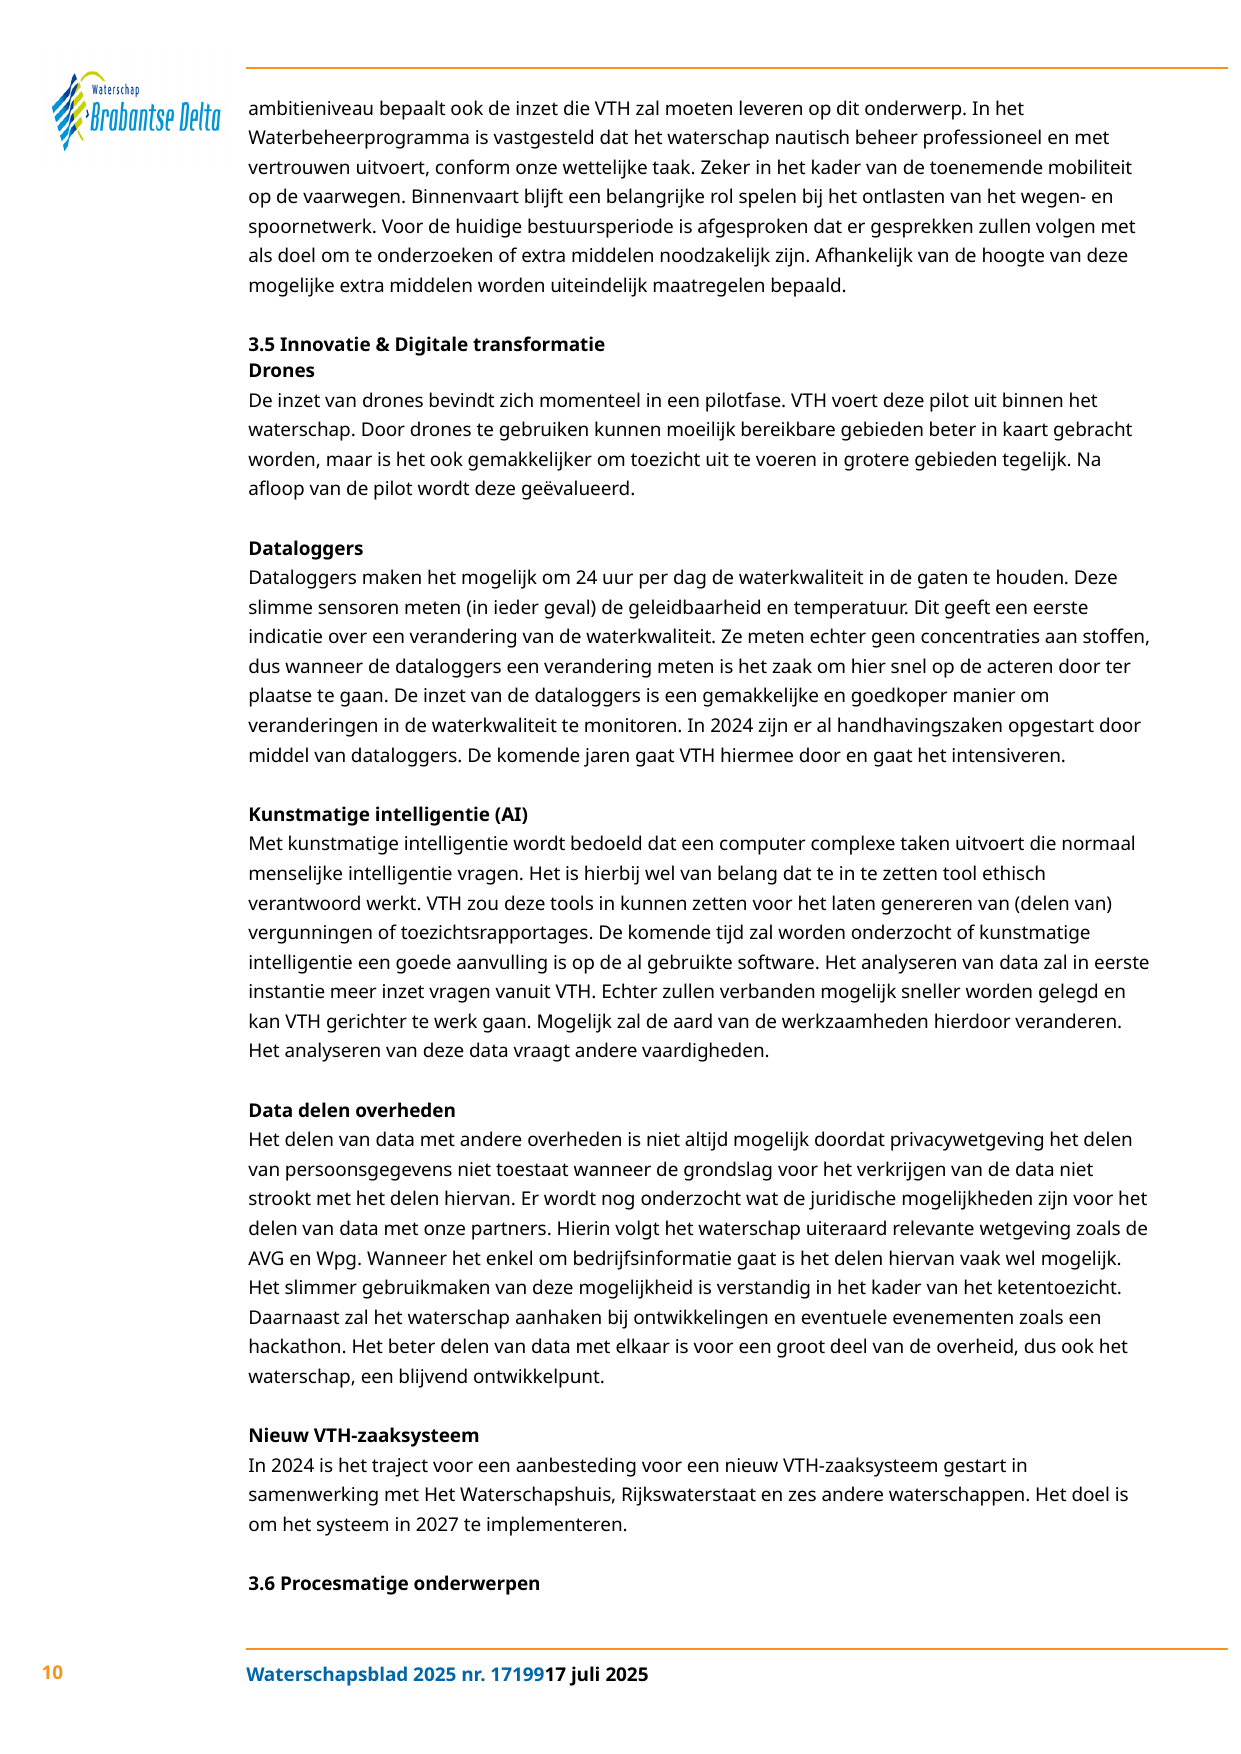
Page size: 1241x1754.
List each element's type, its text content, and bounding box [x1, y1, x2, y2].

text 3.5 Innovatie & Digitale transformatie [248, 331, 1152, 357]
text Dataloggers [248, 535, 1152, 560]
text De inzet van drones bevindt zich momenteel in een pilotfase. VTH voert deze pilot uit binnen het waterschap. Door drones te gebruiken kunnen moeilijk bereikbare gebieden beter in kaart gebracht worden, maar is het ook gemakkelijker om toezicht uit te voeren in grotere gebieden tegelijk. Na afloop van de pilot wordt deze geëvalueerd. [248, 387, 1152, 501]
text Het delen van data met andere overheden is niet altijd mogelijk doordat privacywetgeving het delen van persoonsgegevens niet toestaat wanneer de grondslag voor het verkrijgen van de data niet strookt met het delen hiervan. Er wordt nog onderzocht wat de juridische mogelijkheden zijn voor het delen van data met onze partners. Hierin volgt het waterschap uiteraard relevante wetgeving zoals de AVG en Wpg. Wanneer het enkel om bedrijfsinformatie gaat is het delen hiervan vaak wel mogelijk. Het slimmer gebruikmaken van deze mogelijkheid is verstandig in het kader van het ketentoezicht. Daarnaast zal het waterschap aanhaken bij ontwikkelingen en eventuele evenementen zoals een hackathon. Het beter delen van data met elkaar is voor een groot deel van de overheid, dus ook het waterschap, een blijvend ontwikkelpunt. [248, 1126, 1152, 1389]
text Met kunstmatige intelligentie wordt bedoeld dat een computer complexe taken uitvoert die normaal menselijke intelligentie vragen. Het is hierbij wel van belang dat te in te zetten tool ethisch verantwoord werkt. VTH zou deze tools in kunnen zetten voor het laten genereren van (delen van) [248, 831, 1152, 915]
text ambitieniveau bepaalt ook de inzet die VTH zal moeten leveren op dit onderwerp. In het Waterbeheerprogramma is vastgesteld dat het waterschap nautisch beheer professioneel en met vertrouwen uitvoert, conform onze wettelijke taak. Zeker in het kader van de toenemende mobiliteit [248, 95, 1152, 180]
text op de vaarwegen. Binnenvaart blijft een belangrijke rol spelen bij het ontlasten van het wegen- en spoornetwerk. Voor de huidige bestuursperiode is afgesproken dat er gesprekken zullen volgen met als doel om te onderzoeken of extra middelen noodzakelijk zijn. Afhankelijk van de hoogte van deze mogelijke extra middelen worden uiteindelijk maatregelen bepaald. [248, 183, 1152, 298]
text Drones [248, 357, 1152, 383]
text vergunningen of toezichtsrapportages. De komende tijd zal worden onderzocht of kunstmatige intelligentie een goede aanvulling is op de al gebruikte software. Het analyseren van data zal in eerste instantie meer inzet vragen vanuit VTH. Echter zullen verbanden mogelijk sneller worden gelegd en kan VTH gerichter te werk gaan. Mogelijk zal de aard van de werkzaamheden hierdoor veranderen. Het analyseren van deze data vraagt andere vaardigheden. [248, 919, 1152, 1063]
text In 2024 is het traject voor een aanbesteding voor een nieuw VTH-zaaksysteem gestart in samenwerking met Het Waterschapshuis, Rijkswaterstaat en zes andere waterschappen. Het doel is om het systeem in 2027 te implementeren. [248, 1452, 1152, 1537]
text Data delen overheden [248, 1097, 1152, 1122]
text 3.6 Procesmatige onderwerpen [248, 1570, 1152, 1596]
picture [41, 47, 231, 172]
text Nieuw VTH-zaaksysteem [248, 1422, 1152, 1448]
text Kunstmatige intelligentie (AI) [248, 801, 1152, 827]
text Dataloggers maken het mogelijk om 24 uur per dag de waterkwaliteit in de gaten te houden. Deze slimme sensoren meten (in ieder geval) de geleidbaarheid en temperatuur. Dit geeft een eerste indicatie over een verandering van de waterkwaliteit. Ze meten echter geen concentraties aan stoffen, dus wanneer de dataloggers een verandering meten is het zaak om hier snel op de acteren door ter plaatse te gaan. De inzet van de dataloggers is een gemakkelijke en goedkoper manier om veranderingen in de waterkwaliteit te monitoren. In 2024 zijn er al handhavingszaken opgestart door middel van dataloggers. De komende jaren gaat VTH hiermee door en gaat het intensiveren. [248, 564, 1152, 767]
